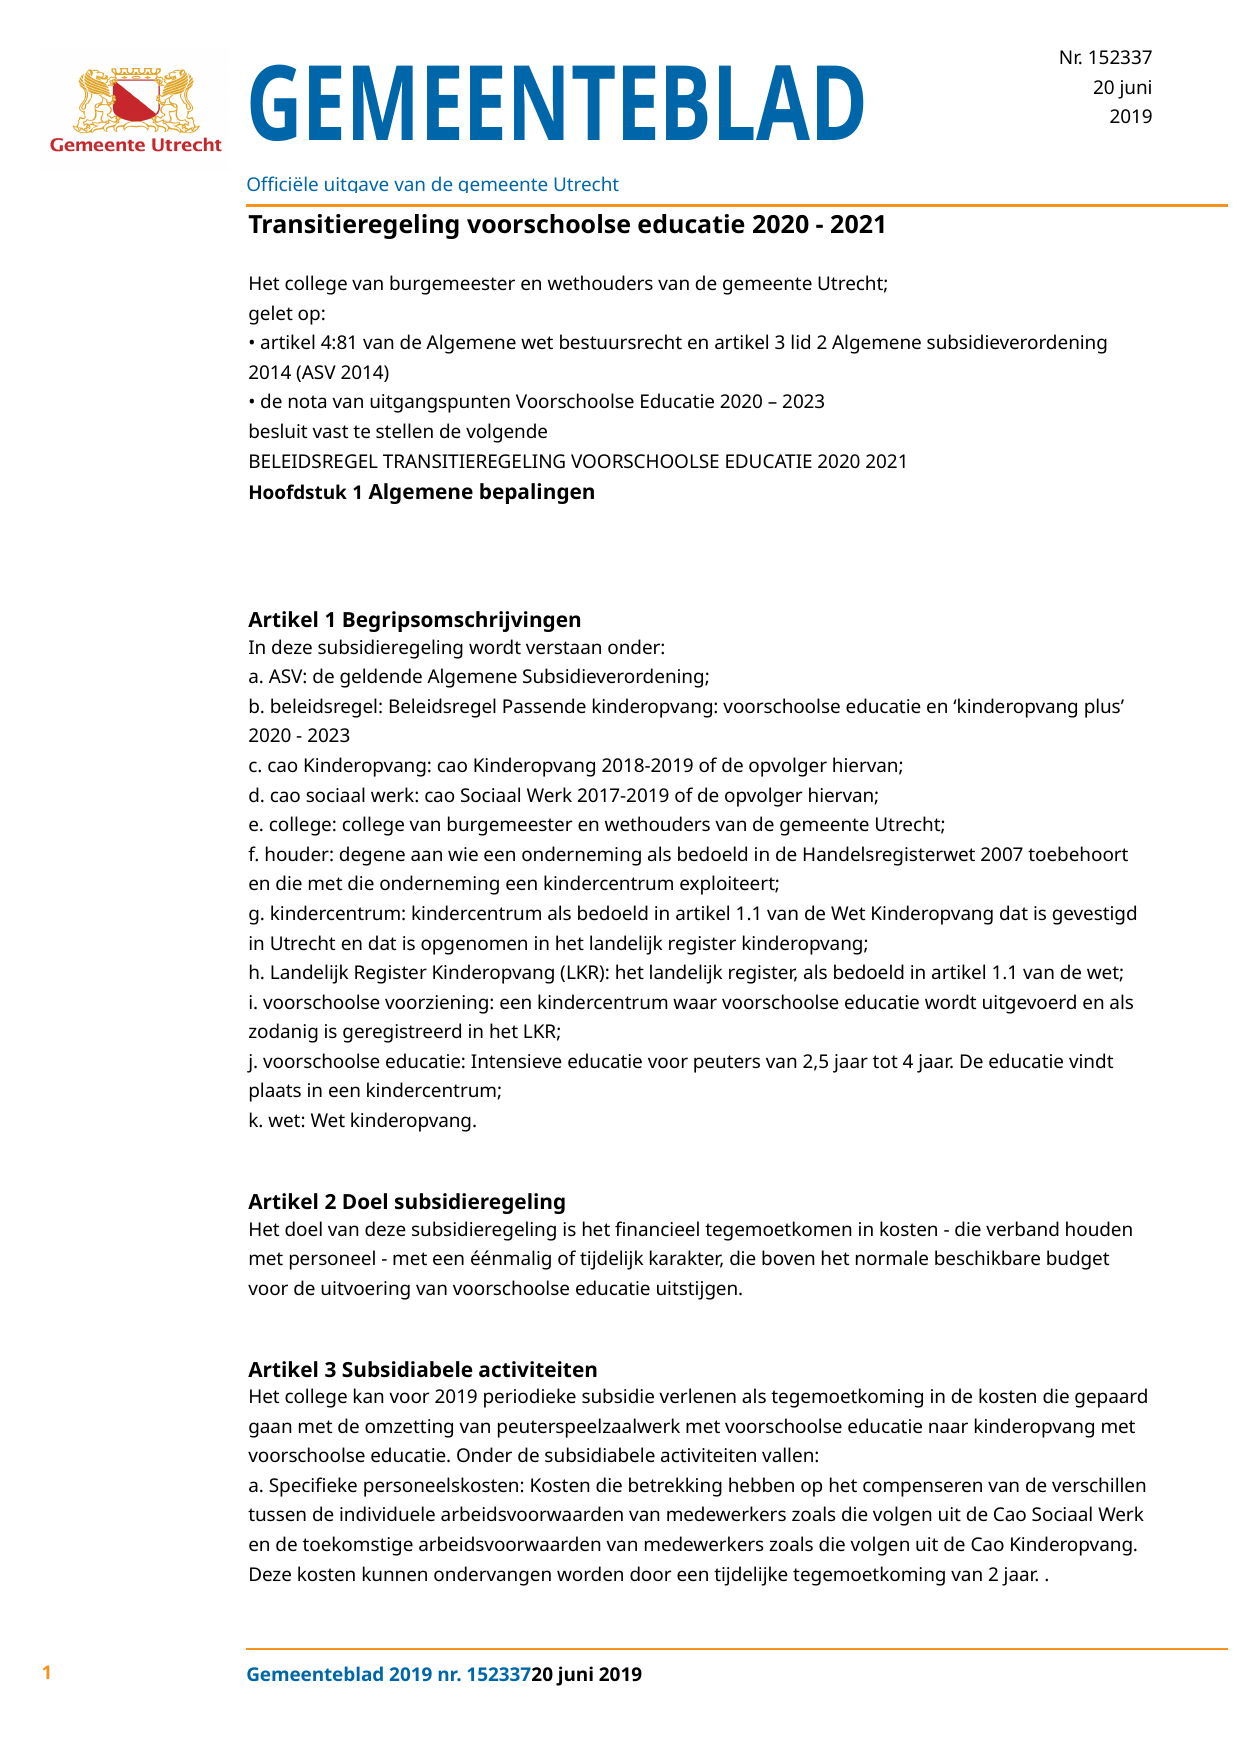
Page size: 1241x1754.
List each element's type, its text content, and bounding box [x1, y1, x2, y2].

text • de nota van uitgangspunten Voorschoolse Educatie 2020 – 2023 [248, 389, 1152, 414]
text • artikel 4:81 van de Algemene wet bestuursrecht en artikel 3 lid 2 Algemene subsidieverordening 2014 (ASV 2014) [248, 329, 1152, 385]
text a. ASV: de geldende Algemene Subsidieverordening; [248, 663, 1152, 689]
text Het doel van deze subsidieregeling is het financieel tegemoetkomen in kosten - die verband houden met personeel - met een éénmalig of tijdelijk karakter, die boven het normale beschikbare budget voor de uitvoering van voorschoolse educatie uitstijgen. [248, 1216, 1152, 1301]
text f. houder: degene aan wie een onderneming als bedoeld in de Handelsregisterwet 2007 toebehoort en die met die onderneming een kindercentrum exploiteert; [248, 841, 1152, 896]
text Het college kan voor 2019 periodieke subsidie verlenen als tegemoetkoming in de kosten die gepaard gaan met de omzetting van peuterspeelzaalwerk met voorschoolse educatie naar kinderopvang met voorschoolse educatie. Onder de subsidiabele activiteiten vallen: [248, 1383, 1152, 1468]
text b. beleidsregel: Beleidsregel Passende kinderopvang: voorschoolse educatie en ‘kinderopvang plus’ 2020 - 2023 [248, 693, 1152, 748]
text besluit vast te stellen de volgende [248, 418, 1152, 444]
text Het college van burgemeester en wethouders van de gemeente Utrecht; [248, 270, 1152, 296]
text gelet op: [248, 300, 1152, 326]
text Artikel 1 Begripsomschrijvingen [248, 606, 1152, 634]
text k. wet: Wet kinderopvang. [248, 1107, 1152, 1133]
picture [41, 47, 231, 172]
text Hoofdstuk 1 Algemene bepalingen [248, 477, 1152, 506]
text d. cao sociaal werk: cao Sociaal Werk 2017-2019 of de opvolger hiervan; [248, 782, 1152, 808]
text Artikel 3 Subsidiabele activiteiten [248, 1355, 1152, 1383]
text Artikel 2 Doel subsidieregeling [248, 1187, 1152, 1216]
text g. kindercentrum: kindercentrum als bedoeld in artikel 1.1 van de Wet Kinderopvang dat is gevestigd in Utrecht en dat is opgenomen in het landelijk register kinderopvang; [248, 900, 1152, 956]
text j. voorschoolse educatie: Intensieve educatie voor peuters van 2,5 jaar tot 4 jaar. De educatie vindt plaats in een kindercentrum; [248, 1048, 1152, 1103]
text c. cao Kinderopvang: cao Kinderopvang 2018-2019 of de opvolger hiervan; [248, 752, 1152, 778]
text Transitieregeling voorschoolse educatie 2020 - 2021 [248, 207, 1152, 241]
text a. Specifieke personeelskosten: Kosten die betrekking hebben op het compenseren van de verschillen tussen de individuele arbeidsvoorwaarden van medewerkers zoals die volgen uit de Cao Sociaal Werk en de toekomstige arbeidsvoorwaarden van medewerkers zoals die volgen uit de Cao Kinderopvang. Deze kosten kunnen ondervangen worden door een tijdelijke tegemoetkoming van 2 jaar. . [248, 1472, 1152, 1587]
text i. voorschoolse voorziening: een kindercentrum waar voorschoolse educatie wordt uitgevoerd en als zodanig is geregistreerd in het LKR; [248, 989, 1152, 1044]
text BELEIDSREGEL TRANSITIEREGELING VOORSCHOOLSE EDUCATIE 2020 2021 [248, 448, 1152, 473]
text h. Landelijk Register Kinderopvang (LKR): het landelijk register, als bedoeld in artikel 1.1 van de wet; [248, 959, 1152, 985]
text In deze subsidieregeling wordt verstaan onder: [248, 634, 1152, 660]
text e. college: college van burgemeester en wethouders van de gemeente Utrecht; [248, 811, 1152, 837]
